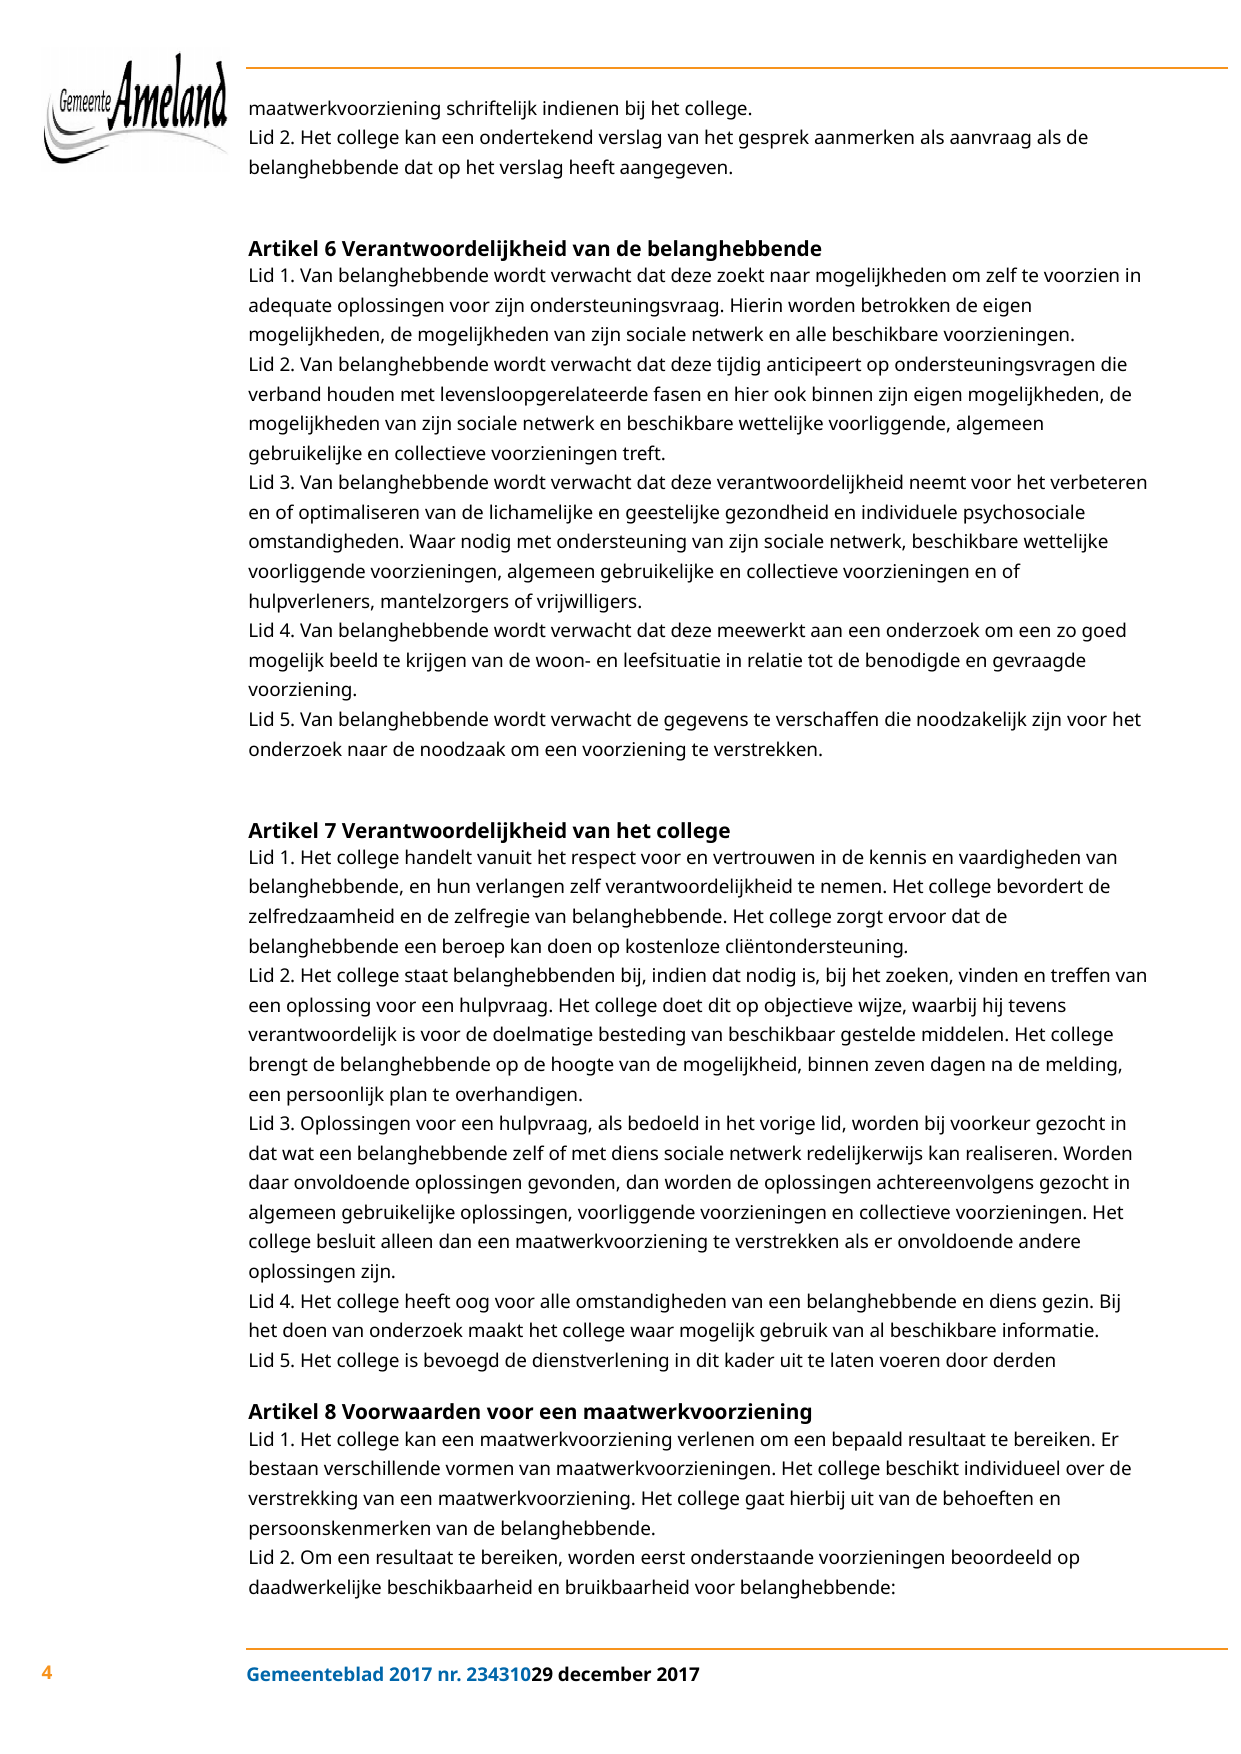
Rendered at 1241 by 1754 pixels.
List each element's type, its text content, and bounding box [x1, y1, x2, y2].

text Lid 1. Van belanghebbende wordt verwacht dat deze zoekt naar mogelijkheden om zelf te voorzien in adequate oplossingen voor zijn ondersteuningsvraag. Hierin worden betrokken de eigen mogelijkheden, de mogelijkheden van zijn sociale netwerk en alle beschikbare voorzieningen. [248, 262, 1152, 347]
text Lid 2. Van belanghebbende wordt verwacht dat deze tijdig anticipeert op ondersteuningsvragen die verband houden met levensloopgerelateerde fasen en hier ook binnen zijn eigen mogelijkheden, de mogelijkheden van zijn sociale netwerk en beschikbare wettelijke voorliggende, algemeen gebruikelijke en collectieve voorzieningen treft. [248, 351, 1152, 466]
picture [41, 47, 231, 172]
text Lid 5. Van belanghebbende wordt verwacht de gegevens te verschaffen die noodzakelijk zijn voor het onderzoek naar de noodzaak om een voorziening te verstrekken. [248, 706, 1152, 761]
text Lid 4. Van belanghebbende wordt verwacht dat deze meewerkt aan een onderzoek om een zo goed mogelijk beeld te krijgen van de woon- en leefsituatie in relatie tot de benodigde en gevraagde voorziening. [248, 617, 1152, 702]
text Lid 1. Het college handelt vanuit het respect voor en vertrouwen in de kennis en vaardigheden van belanghebbende, en hun verlangen zelf verantwoordelijkheid te nemen. Het college bevordert de zelfredzaamheid en de zelfregie van belanghebbende. Het college zorgt ervoor dat de belanghebbende een beroep kan doen op kostenloze cliëntondersteuning. [248, 844, 1152, 959]
text Artikel 6 Verantwoordelijkheid van de belanghebbende [248, 234, 1152, 262]
text daadwerkelijke beschikbaarheid en bruikbaarheid voor belanghebbende: [248, 1574, 1152, 1599]
text maatwerkvoorziening schriftelijk indienen bij het college. [248, 95, 1152, 121]
text Lid 3. Oplossingen voor een hulpvraag, als bedoeld in het vorige lid, worden bij voorkeur gezocht in dat wat een belanghebbende zelf of met diens sociale netwerk redelijkerwijs kan realiseren. Worden daar onvoldoende oplossingen gevonden, dan worden de oplossingen achtereenvolgens gezocht in algemeen gebruikelijke oplossingen, voorliggende voorzieningen en collectieve voorzieningen. Het college besluit alleen dan een maatwerkvoorziening te verstrekken als er onvoldoende andere oplossingen zijn. [248, 1110, 1152, 1284]
text Lid 1. Het college kan een maatwerkvoorziening verlenen om een bepaald resultaat te bereiken. Er bestaan verschillende vormen van maatwerkvoorzieningen. Het college beschikt individueel over de verstrekking van een maatwerkvoorziening. Het college gaat hierbij uit van de behoeften en persoonskenmerken van de belanghebbende. [248, 1426, 1152, 1540]
text Artikel 7 Verantwoordelijkheid van het college [248, 816, 1152, 844]
text Lid 5. Het college is bevoegd de dienstverlening in dit kader uit te laten voeren door derden [248, 1347, 1152, 1373]
text Lid 2. Het college kan een ondertekend verslag van het gesprek aanmerken als aanvraag als de belanghebbende dat op het verslag heeft aangegeven. [248, 124, 1152, 180]
text Artikel 8 Voorwaarden voor een maatwerkvoorziening [248, 1397, 1152, 1426]
text Lid 2. Om een resultaat te bereiken, worden eerst onderstaande voorzieningen beoordeeld op [248, 1544, 1152, 1570]
text Lid 3. Van belanghebbende wordt verwacht dat deze verantwoordelijkheid neemt voor het verbeteren en of optimaliseren van de lichamelijke en geestelijke gezondheid en individuele psychosociale omstandigheden. Waar nodig met ondersteuning van zijn sociale netwerk, beschikbare wettelijke voorliggende voorzieningen, algemeen gebruikelijke en collectieve voorzieningen en of hulpverleners, mantelzorgers of vrijwilligers. [248, 469, 1152, 613]
text Lid 4. Het college heeft oog voor alle omstandigheden van een belanghebbende en diens gezin. Bij het doen van onderzoek maakt het college waar mogelijk gebruik van al beschikbare informatie. [248, 1288, 1152, 1343]
text Lid 2. Het college staat belanghebbenden bij, indien dat nodig is, bij het zoeken, vinden en treffen van een oplossing voor een hulpvraag. Het college doet dit op objectieve wijze, waarbij hij tevens verantwoordelijk is voor de doelmatige besteding van beschikbaar gestelde middelen. Het college brengt de belanghebbende op de hoogte van de mogelijkheid, binnen zeven dagen na de melding, een persoonlijk plan te overhandigen. [248, 962, 1152, 1107]
